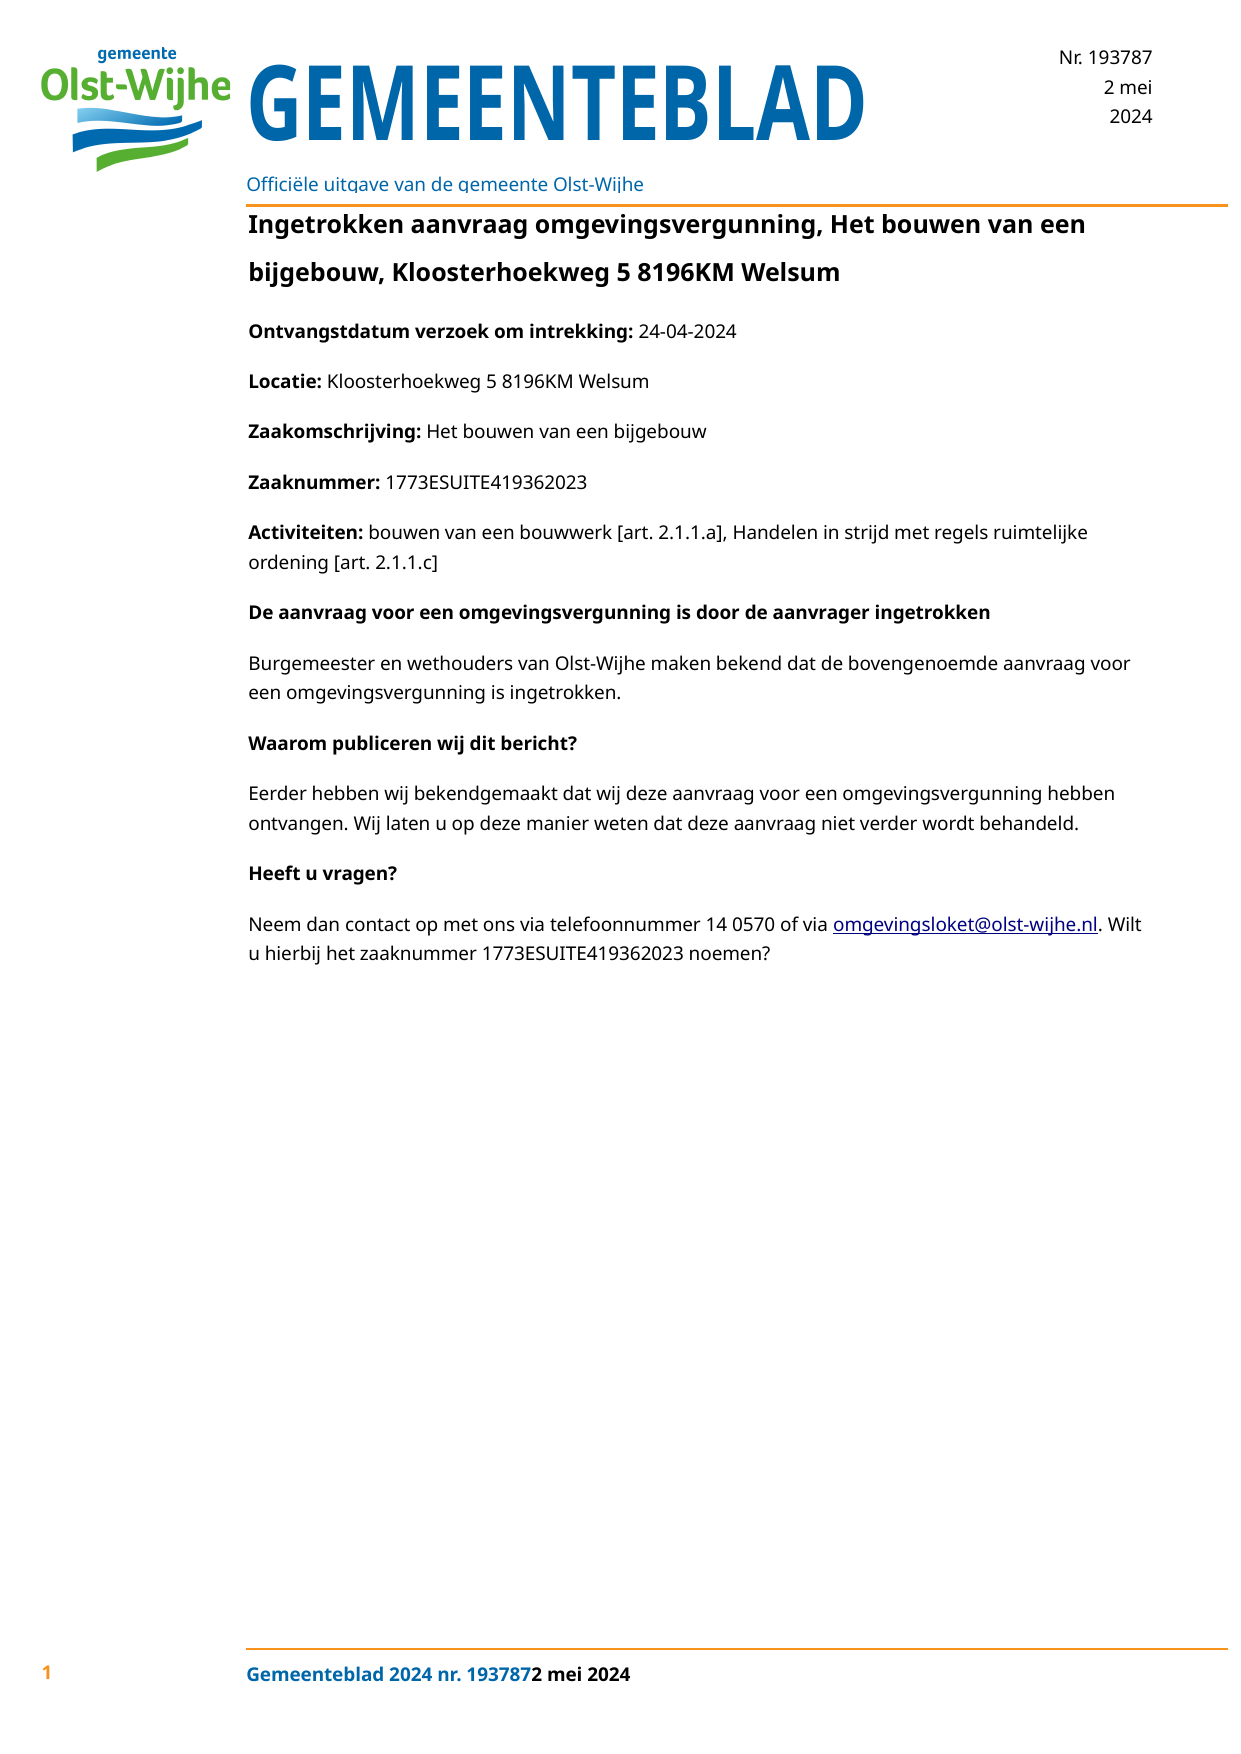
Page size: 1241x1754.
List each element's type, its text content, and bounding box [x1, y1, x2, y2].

text Eerder hebben wij bekendgemaakt dat wij deze aanvraag voor een omgevingsvergunning hebben ontvangen. Wij laten u op deze manier weten dat deze aanvraag niet verder wordt behandeld. [248, 780, 1152, 836]
text Ingetrokken aanvraag omgevingsvergunning, Het bouwen van een bijgebouw, Kloosterhoekweg 5 8196KM Welsum [248, 207, 1152, 288]
text Burgemeester en wethouders van Olst-Wijhe maken bekend dat de bovengenoemde aanvraag voor een omgevingsvergunning is ingetrokken. [248, 650, 1152, 705]
text De aanvraag voor een omgevingsvergunning is door de aanvrager ingetrokken [248, 599, 1152, 625]
text Activiteiten: bouwen van een bouwwerk [art. 2.1.1.a], Handelen in strijd met regels ruimtelijke ordening [art. 2.1.1.c] [248, 519, 1152, 575]
text Heeft u vragen? [248, 860, 1152, 886]
text Neem dan contact op met ons via telefoonnummer 14 0570 of via omgevingsloket@olst-wijhe.nl. Wilt u hierbij het zaaknummer 1773ESUITE419362023 noemen? [248, 911, 1152, 966]
text Ontvangstdatum verzoek om intrekking: 24-04-2024 [248, 318, 1152, 344]
text Locatie: Kloosterhoekweg 5 8196KM Welsum [248, 368, 1152, 394]
text Zaakomschrijving: Het bouwen van een bijgebouw [248, 419, 1152, 444]
picture [41, 47, 231, 172]
text Waarom publiceren wij dit bericht? [248, 730, 1152, 756]
text Zaaknummer: 1773ESUITE419362023 [248, 469, 1152, 495]
